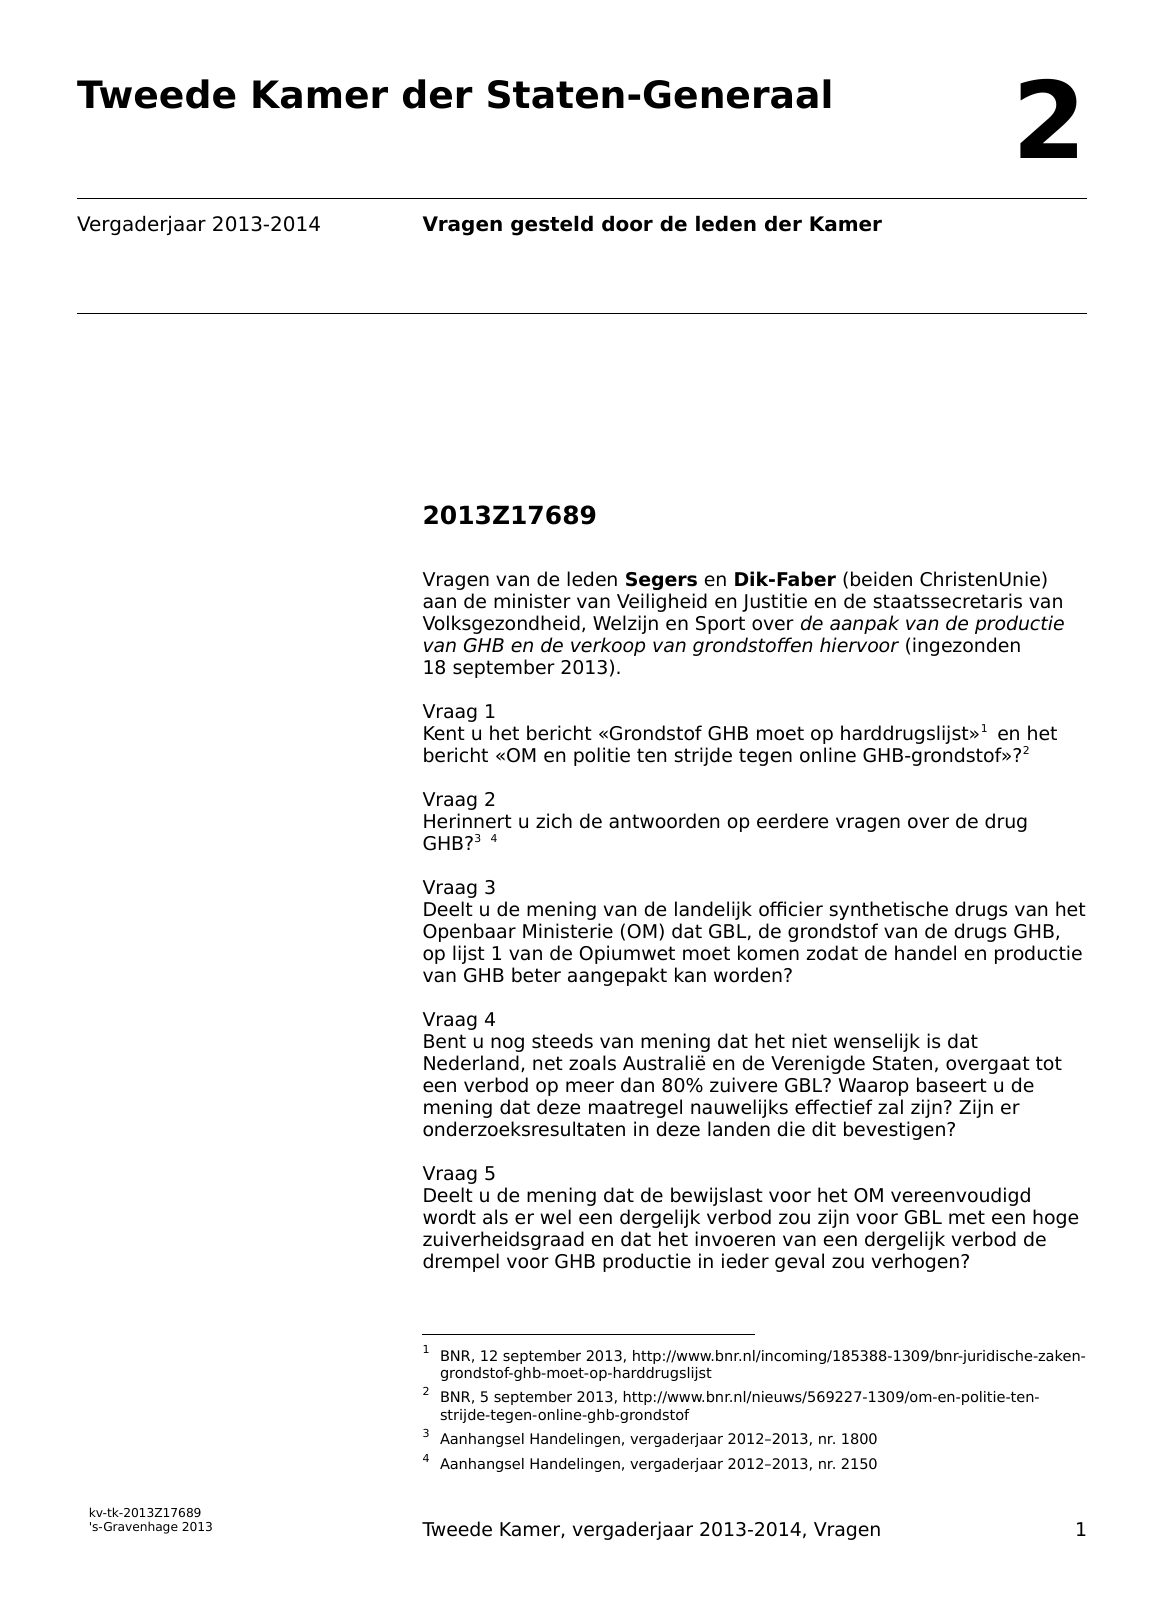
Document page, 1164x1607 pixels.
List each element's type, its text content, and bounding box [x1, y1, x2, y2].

table_header Tweede Kamer der Staten-Generaal [77, 59, 886, 198]
text kv-tk-2013Z17689 [88, 1506, 323, 1520]
text Herinnert u zich de antwoorden op eerdere vragen over de drug GHB? [422, 811, 1087, 855]
text Vraag 2 [422, 789, 1087, 811]
table_header 2 [886, 59, 1087, 198]
text Deelt u de mening van de landelijk officier synthetische drugs van het Openbaar Ministerie (OM) dat GBL, de grondstof van de drugs GHB, op lijst 1 van de Opiumwet moet komen zodat de handel en productie van GHB beter aangepakt kan worden? [422, 899, 1087, 987]
text Vraag 3 [422, 877, 1087, 899]
text Aanhangsel Handelingen, vergaderjaar 2012–2013, nr. 1800 [422, 1427, 1087, 1449]
table_cell Vergaderjaar 2013-2014 [77, 199, 422, 313]
text Bent u nog steeds van mening dat het niet wenselijk is dat Nederland, net zoals Australië en de Verenigde Staten, overgaat tot een verbod op meer dan 80% zuivere GBL? Waarop baseert u de mening dat deze maatregel nauwelijks effectief zal zijn? Zijn er onderzoeksresultaten in deze landen die dit bevestigen? [422, 1031, 1087, 1141]
text Deelt u de mening dat de bewijslast voor het OM vereenvoudigd wordt als er wel een dergelijk verbod zou zijn voor GBL met een hoge zuiverheidsgraad en dat het invoeren van een dergelijk verbod de drempel voor GHB productie in ieder geval zou verhogen? [422, 1185, 1087, 1273]
text Vragen van de leden Segers en Dik-Faber (beiden ChristenUnie) aan de minister van Veiligheid en Justitie en de staatssecretaris van Volksgezondheid, Welzijn en Sport over de aanpak van de productie van GHB en de verkoop van grondstoffen hiervoor (ingezonden 18 september 2013). [422, 569, 1087, 679]
text Vraag 5 [422, 1163, 1087, 1185]
table_cell Vragen gesteld door de leden der Kamer [422, 199, 1087, 313]
text BNR, 12 september 2013, http://www.bnr.nl/incoming/185388-1309/bnr-juridische-zaken-grondstof-ghb-moet-op-harddrugslijst [422, 1343, 1087, 1382]
text BNR, 5 september 2013, http://www.bnr.nl/nieuws/569227-1309/om-en-politie-ten-strijde-tegen-online-ghb-grondstof [422, 1385, 1087, 1424]
text 's-Gravenhage 2013 [88, 1520, 323, 1534]
text Aanhangsel Handelingen, vergaderjaar 2012–2013, nr. 2150 [422, 1452, 1087, 1474]
text Kent u het bericht «Grondstof GHB moet op harddrugslijst» en het bericht «OM en politie ten strijde tegen online GHB-grondstof»? [422, 723, 1087, 767]
text Vraag 4 [422, 1009, 1087, 1031]
text 2013Z17689 [422, 501, 1087, 531]
text Vraag 1 [422, 701, 1087, 723]
